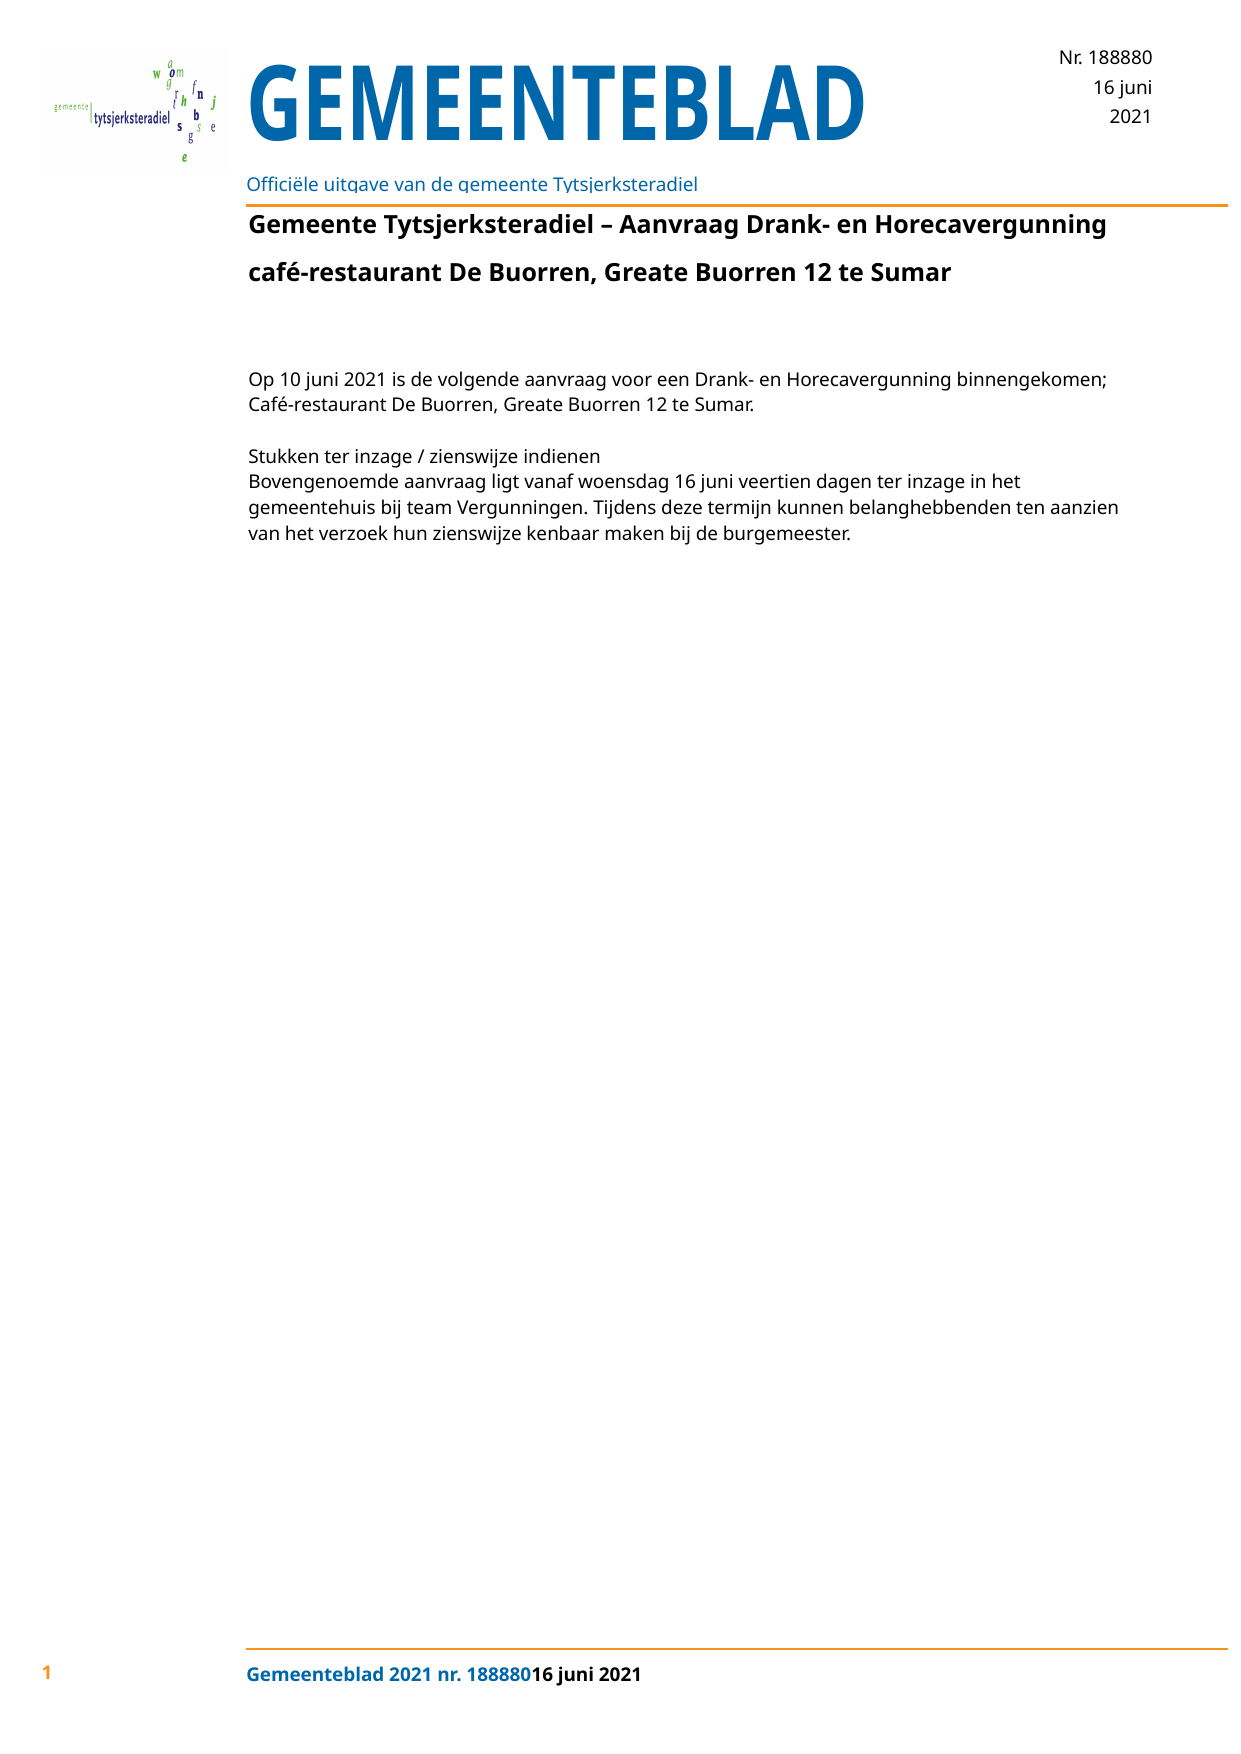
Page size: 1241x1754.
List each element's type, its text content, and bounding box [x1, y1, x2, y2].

text Bovengenoemde aanvraag ligt vanaf woensdag 16 juni veertien dagen ter inzage in het gemeentehuis bij team Vergunningen. Tijdens deze termijn kunnen belanghebbenden ten aanzien van het verzoek hun zienswijze kenbaar maken bij de burgemeester. [248, 469, 1152, 546]
text Café-restaurant De Buorren, Greate Buorren 12 te Sumar. [248, 391, 1152, 417]
text Gemeente Tytsjerksteradiel – Aanvraag Drank- en Horecavergunning café-restaurant De Buorren, Greate Buorren 12 te Sumar [248, 207, 1152, 288]
text Stukken ter inzage / zienswijze indienen [248, 443, 1152, 469]
text Op 10 juni 2021 is de volgende aanvraag voor een Drank- en Horecavergunning binnengekomen; [248, 366, 1152, 391]
picture [41, 47, 231, 172]
